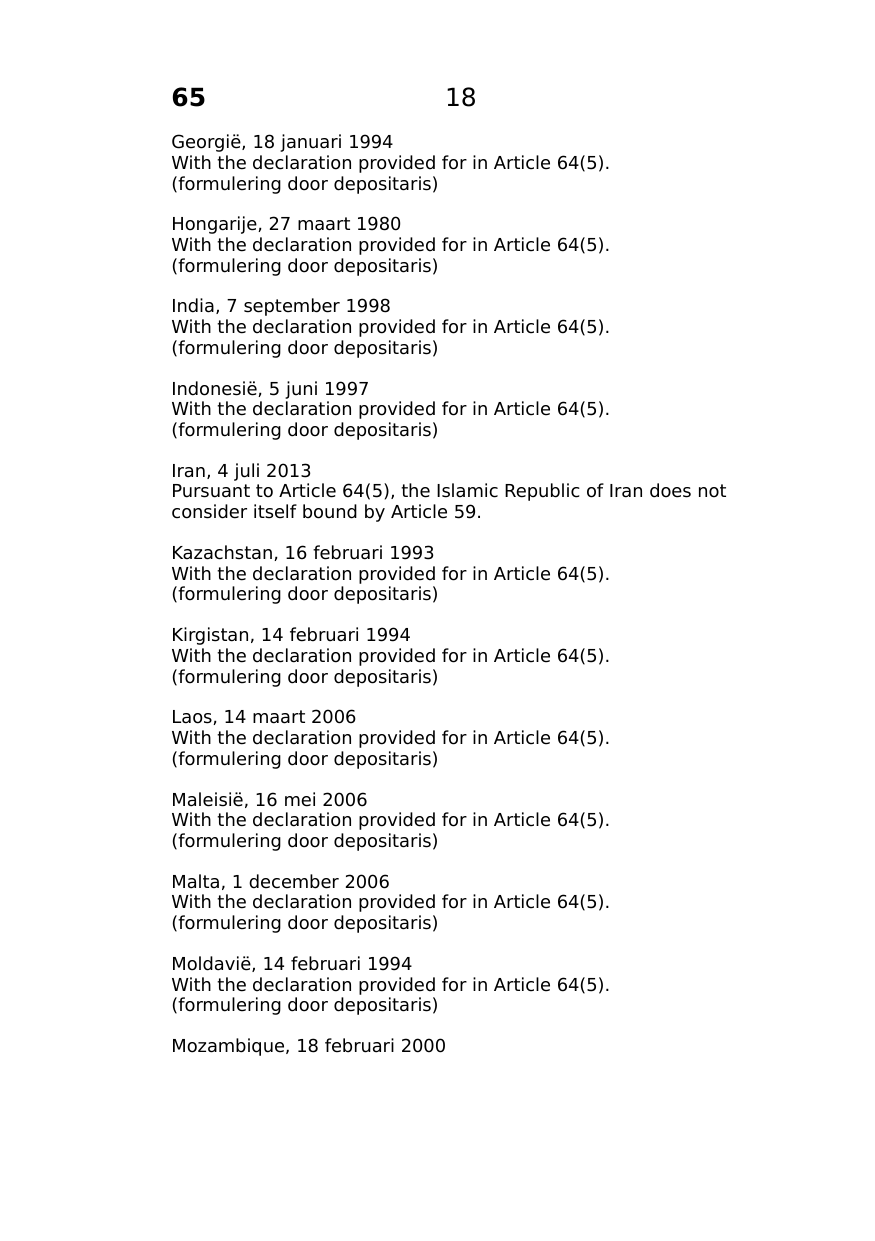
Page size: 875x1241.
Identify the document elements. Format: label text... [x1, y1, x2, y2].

text India, 7 september 1998 [171, 296, 756, 317]
text With the declaration provided for in Article 64(5). [171, 563, 756, 584]
text Maleisië, 16 mei 2006 [171, 789, 756, 810]
text (formulering door depositaris) [171, 831, 756, 852]
text With the declaration provided for in Article 64(5). [171, 399, 756, 420]
text (formulering door depositaris) [171, 420, 756, 441]
text Kirgistan, 14 februari 1994 [171, 625, 756, 646]
text Moldavië, 14 februari 1994 [171, 954, 756, 974]
text Indonesië, 5 juni 1997 [171, 378, 756, 399]
text With the declaration provided for in Article 64(5). [171, 235, 756, 256]
text With the declaration provided for in Article 64(5). [171, 153, 756, 173]
text With the declaration provided for in Article 64(5). [171, 810, 756, 831]
text With the declaration provided for in Article 64(5). [171, 646, 756, 666]
text (formulering door depositaris) [171, 256, 756, 276]
text (formulering door depositaris) [171, 173, 756, 194]
text (formulering door depositaris) [171, 338, 756, 358]
text Laos, 14 maart 2006 [171, 707, 756, 728]
text (formulering door depositaris) [171, 584, 756, 605]
text With the declaration provided for in Article 64(5). [171, 892, 756, 913]
text Georgië, 18 januari 1994 [171, 132, 756, 153]
text Iran, 4 juli 2013 [171, 461, 756, 481]
text (formulering door depositaris) [171, 666, 756, 687]
text With the declaration provided for in Article 64(5). [171, 317, 756, 338]
text With the declaration provided for in Article 64(5). [171, 728, 756, 749]
text Pursuant to Article 64(5), the Islamic Republic of Iran does not consider itself bound by Article 59. [171, 481, 756, 523]
text With the declaration provided for in Article 64(5). [171, 974, 756, 995]
text (formulering door depositaris) [171, 995, 756, 1016]
text Malta, 1 december 2006 [171, 872, 756, 892]
text Mozambique, 18 februari 2000 [171, 1036, 756, 1057]
text (formulering door depositaris) [171, 749, 756, 769]
text Kazachstan, 16 februari 1993 [171, 543, 756, 563]
text Hongarije, 27 maart 1980 [171, 214, 756, 235]
text (formulering door depositaris) [171, 913, 756, 934]
